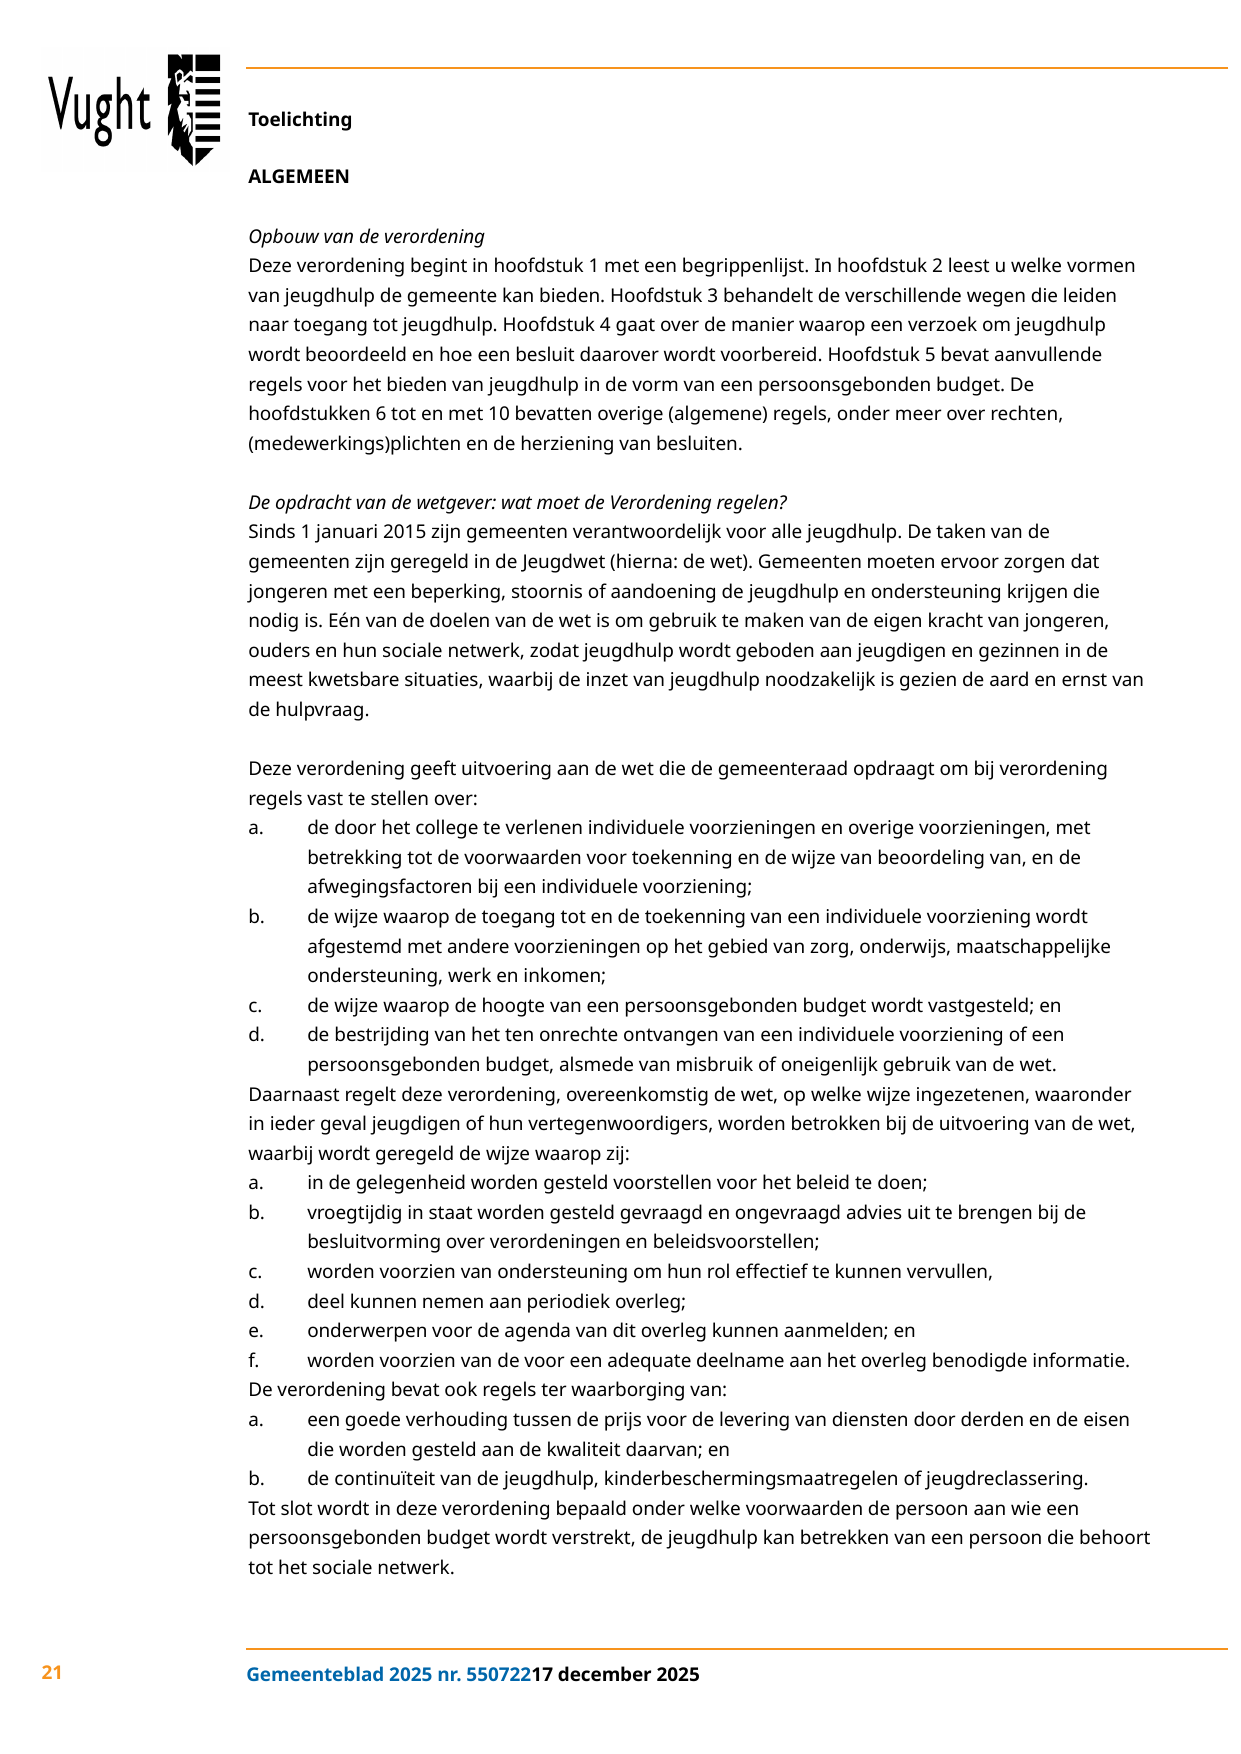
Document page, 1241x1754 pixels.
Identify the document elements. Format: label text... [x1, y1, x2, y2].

text Toelichting [248, 95, 1152, 134]
picture [41, 47, 231, 172]
text Sinds 1 januari 2015 zijn gemeenten verantwoordelijk voor alle jeugdhulp. De taken van de gemeenten zijn geregeld in de Jeugdwet (hierna: de wet). Gemeenten moeten ervoor zorgen dat jongeren met een beperking, stoornis of aandoening de jeugdhulp en ondersteuning krijgen die nodig is. Eén van de doelen van de wet is om gebruik te maken van de eigen kracht van jongeren, ouders en hun sociale netwerk, zodat jeugdhulp wordt geboden aan jeugdigen en gezinnen in de meest kwetsbare situaties, waarbij de inzet van jeugdhulp noodzakelijk is gezien de aard en ernst van de hulpvraag. [248, 519, 1152, 722]
text De opdracht van de wetgever: wat moet de Verordening regelen? [248, 489, 1152, 515]
text Daarnaast regelt deze verordening, overeenkomstig de wet, op welke wijze ingezetenen, waaronder in ieder geval jeugdigen of hun vertegenwoordigers, worden betrokken bij de uitvoering van de wet, waarbij wordt geregeld de wijze waarop zij: [248, 1081, 1152, 1166]
list deel kunnen nemen aan periodiek overleg; [248, 1288, 1152, 1313]
text ALGEMEEN [248, 164, 1152, 189]
list een goede verhouding tussen de prijs voor de levering van diensten door derden en de eisen die worden gesteld aan de kwaliteit daarvan; en [248, 1406, 1152, 1461]
list de continuïteit van de jeugdhulp, kinderbeschermingsmaatregelen of jeugdreclassering. [248, 1465, 1152, 1491]
text Deze verordening geeft uitvoering aan de wet die de gemeenteraad opdraagt om bij verordening regels vast te stellen over: [248, 755, 1152, 811]
list de wijze waarop de toegang tot en de toekenning van een individuele voorziening wordt afgestemd met andere voorzieningen op het gebied van zorg, onderwijs, maatschappelijke ondersteuning, werk en inkomen; [248, 903, 1152, 988]
text Deze verordening begint in hoofdstuk 1 met een begrippenlijst. In hoofdstuk 2 leest u welke vormen van jeugdhulp de gemeente kan bieden. Hoofdstuk 3 behandelt de verschillende wegen die leiden naar toegang tot jeugdhulp. Hoofdstuk 4 gaat over de manier waarop een verzoek om jeugdhulp wordt beoordeeld en hoe een besluit daarover wordt voorbereid. Hoofdstuk 5 bevat aanvullende regels voor het bieden van jeugdhulp in de vorm van een persoonsgebonden budget. De hoofdstukken 6 tot en met 10 bevatten overige (algemene) regels, onder meer over rechten, (medewerkings)plichten en de herziening van besluiten. [248, 252, 1152, 456]
list vroegtijdig in staat worden gesteld gevraagd en ongevraagd advies uit te brengen bij de besluitvorming over verordeningen en beleidsvoorstellen; [248, 1199, 1152, 1254]
text De verordening bevat ook regels ter waarborging van: [248, 1377, 1152, 1402]
text Tot slot wordt in deze verordening bepaald onder welke voorwaarden de persoon aan wie een persoonsgebonden budget wordt verstrekt, de jeugdhulp kan betrekken van een persoon die behoort tot het sociale netwerk. [248, 1495, 1152, 1580]
list worden voorzien van de voor een adequate deelname aan het overleg benodigde informatie. [248, 1347, 1152, 1373]
list in de gelegenheid worden gesteld voorstellen voor het beleid te doen; [248, 1169, 1152, 1195]
list de door het college te verlenen individuele voorzieningen en overige voorzieningen, met betrekking tot de voorwaarden voor toekenning en de wijze van beoordeling van, en de afwegingsfactoren bij een individuele voorziening; [248, 814, 1152, 899]
list de wijze waarop de hoogte van een persoonsgebonden budget wordt vastgesteld; en [248, 992, 1152, 1018]
text Opbouw van de verordening [248, 223, 1152, 248]
list onderwerpen voor de agenda van dit overleg kunnen aanmelden; en [248, 1317, 1152, 1343]
list de bestrijding van het ten onrechte ontvangen van een individuele voorziening of een persoonsgebonden budget, alsmede van misbruik of oneigenlijk gebruik van de wet. [248, 1022, 1152, 1077]
list worden voorzien van ondersteuning om hun rol effectief te kunnen vervullen, [248, 1258, 1152, 1284]
